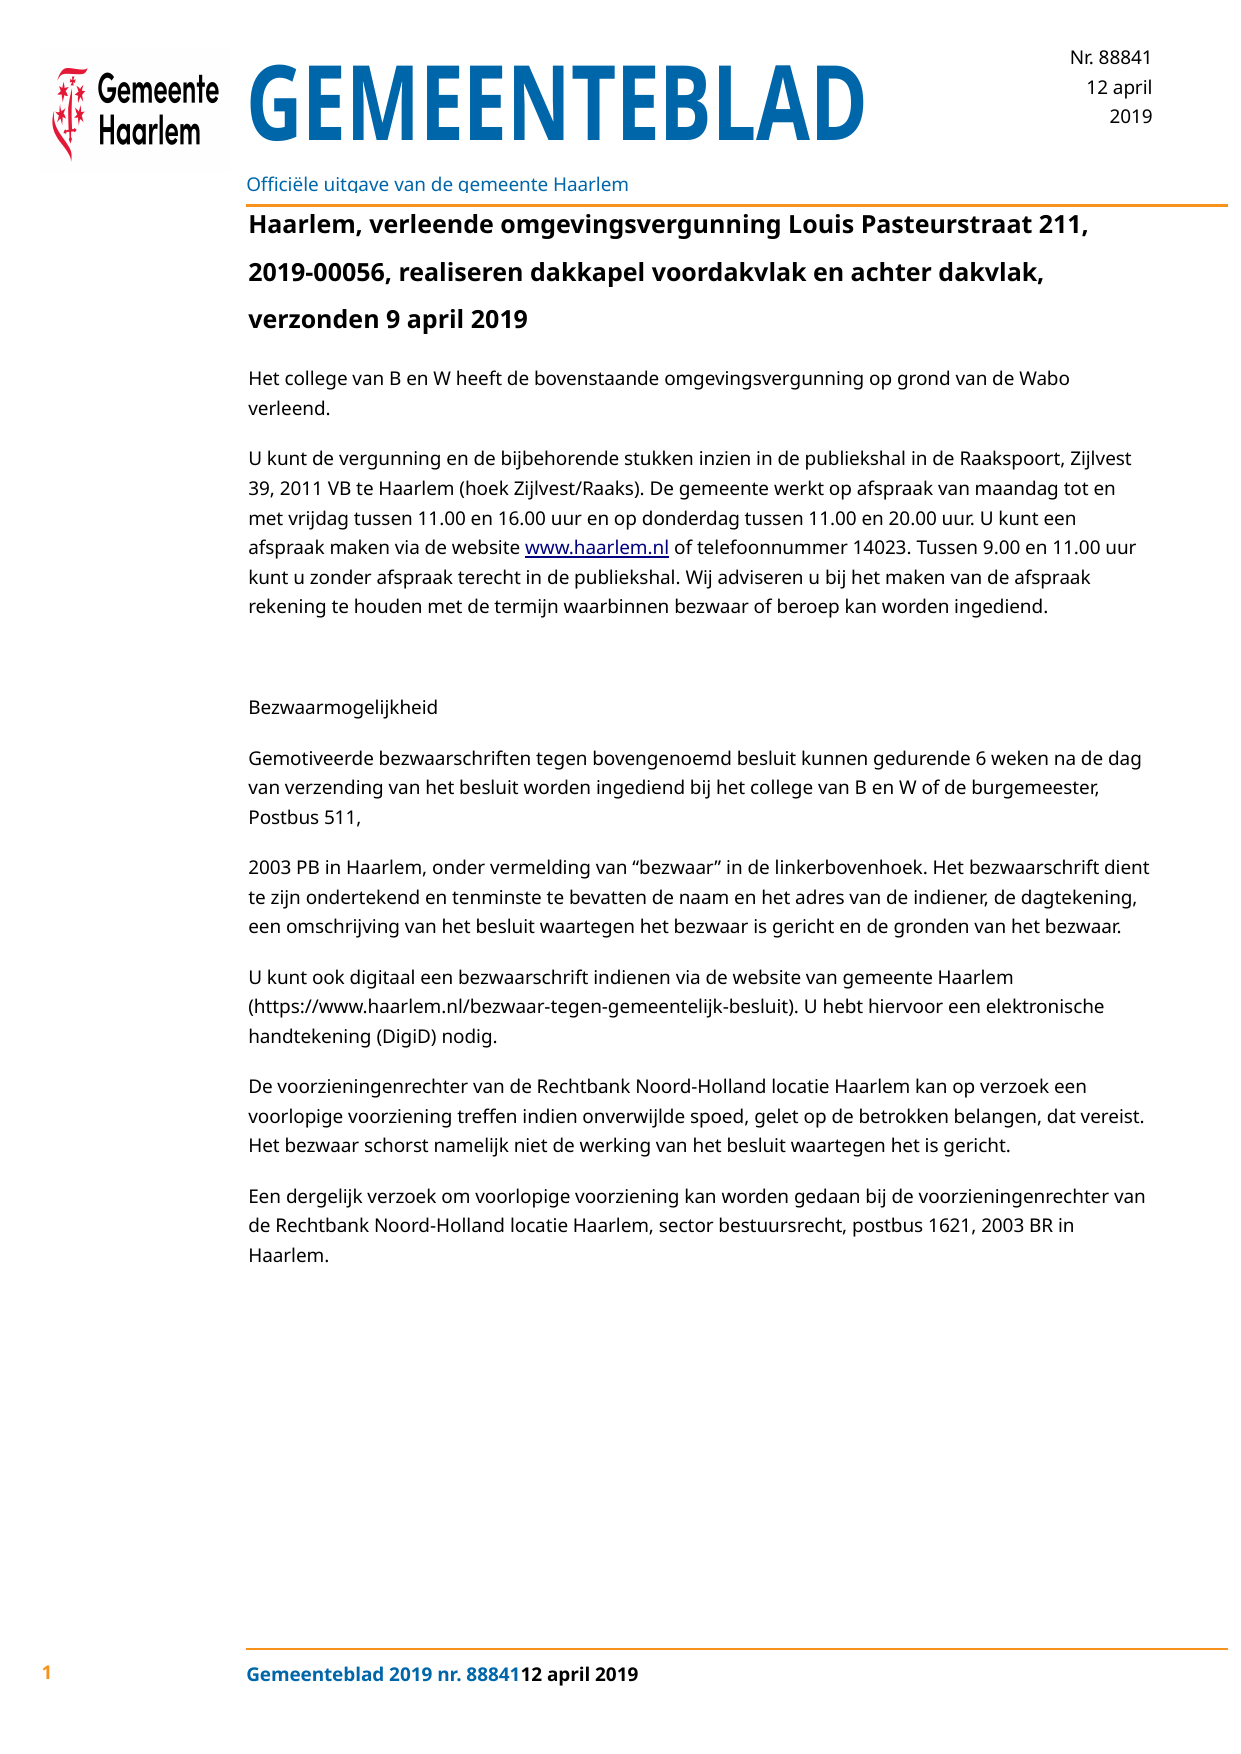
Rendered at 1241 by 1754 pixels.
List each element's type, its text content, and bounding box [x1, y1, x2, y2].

text Haarlem, verleende omgevingsvergunning Louis Pasteurstraat 211, 2019-00056, realiseren dakkapel voordakvlak en achter dakvlak, verzonden 9 april 2019 [248, 207, 1152, 336]
text U kunt ook digitaal een bezwaarschrift indienen via de website van gemeente Haarlem (https://www.haarlem.nl/bezwaar-tegen-gemeentelijk-besluit). U hebt hiervoor een elektronische handtekening (DigiD) nodig. [248, 964, 1152, 1049]
text Gemotiveerde bezwaarschriften tegen bovengenoemd besluit kunnen gedurende 6 weken na de dag van verzending van het besluit worden ingediend bij het college van B en W of de burgemeester, Postbus 511, [248, 745, 1152, 829]
text Een dergelijk verzoek om voorlopige voorziening kan worden gedaan bij de voorzieningenrechter van de Rechtbank Noord-Holland locatie Haarlem, sector bestuursrecht, postbus 1621, 2003 BR in Haarlem. [248, 1183, 1152, 1268]
picture [41, 47, 231, 172]
text De voorzieningenrechter van de Rechtbank Noord-Holland locatie Haarlem kan op verzoek een voorlopige voorziening treffen indien onverwijlde spoed, gelet op de betrokken belangen, dat vereist. Het bezwaar schorst namelijk niet de werking van het besluit waartegen het is gericht. [248, 1073, 1152, 1158]
text Bezwaarmogelijkheid [248, 694, 1152, 720]
text U kunt de vergunning en de bijbehorende stukken inzien in de publiekshal in de Raakspoort, Zijlvest 39, 2011 VB te Haarlem (hoek Zijlvest/Raaks). De gemeente werkt op afspraak van maandag tot en met vrijdag tussen 11.00 en 16.00 uur en op donderdag tussen 11.00 en 20.00 uur. U kunt een afspraak maken via de website www.haarlem.nl of telefoonnummer 14023. Tussen 9.00 en 11.00 uur kunt u zonder afspraak terecht in de publiekshal. Wij adviseren u bij het maken van de afspraak rekening te houden met de termijn waarbinnen bezwaar of beroep kan worden ingediend. [248, 446, 1152, 619]
text Het college van B en W heeft de bovenstaande omgevingsvergunning op grond van de Wabo verleend. [248, 366, 1152, 421]
text 2003 PB in Haarlem, onder vermelding van “bezwaar” in de linkerbovenhoek. Het bezwaarschrift dient te zijn ondertekend en tenminste te bevatten de naam en het adres van de indiener, de dagtekening, een omschrijving van het besluit waartegen het bezwaar is gericht en de gronden van het bezwaar. [248, 854, 1152, 939]
